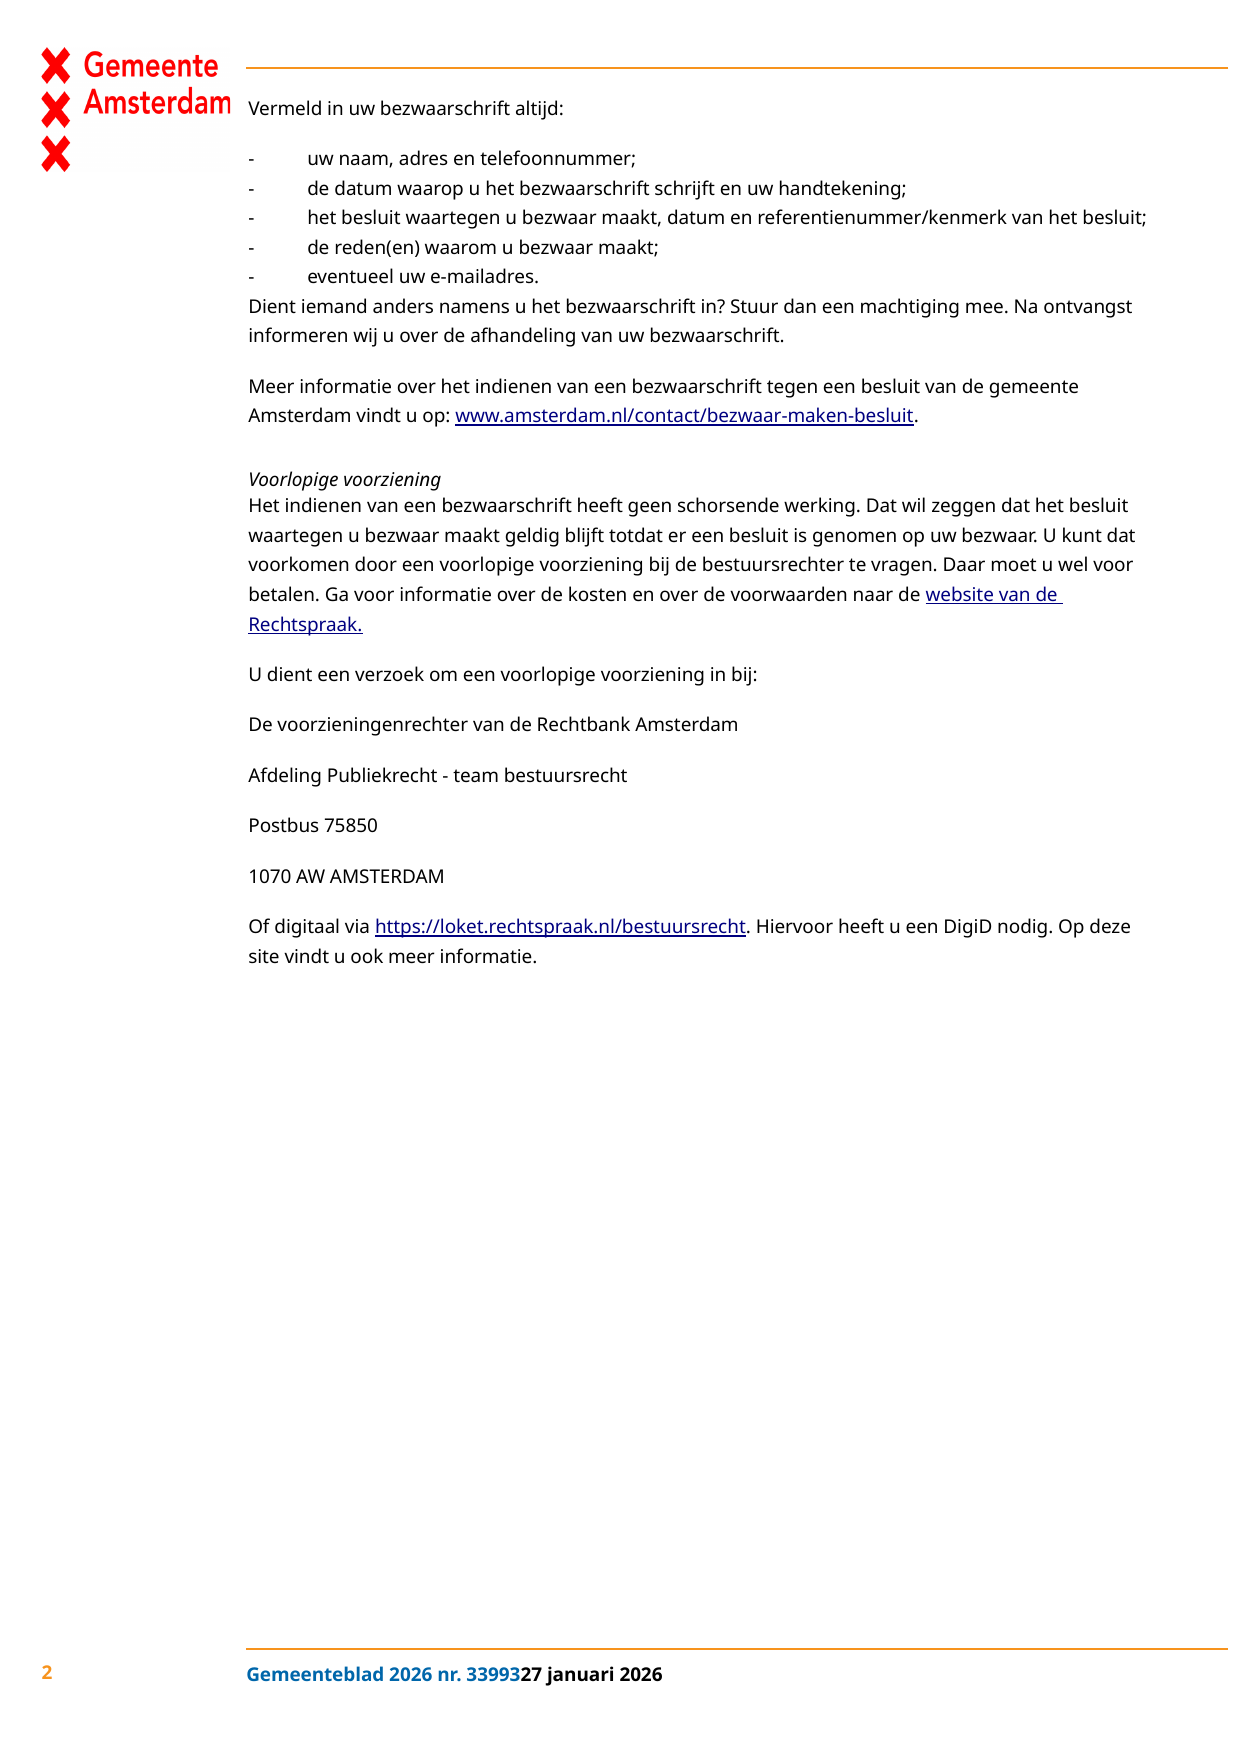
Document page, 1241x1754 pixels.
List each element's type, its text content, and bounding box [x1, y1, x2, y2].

text Postbus 75850 [248, 812, 1152, 838]
text 1070 AW AMSTERDAM [248, 863, 1152, 888]
text Dient iemand anders namens u het bezwaarschrift in? Stuur dan een machtiging mee. Na ontvangst informeren wij u over de afhandeling van uw bezwaarschrift. [248, 293, 1152, 348]
text Het indienen van een bezwaarschrift heeft geen schorsende werking. Dat wil zeggen dat het besluit waartegen u bezwaar maakt geldig blijft totdat er een besluit is genomen op uw bezwaar. U kunt dat voorkomen door een voorlopige voorziening bij de bestuursrechter te vragen. Daar moet u wel voor betalen. Ga voor informatie over de kosten en over de voorwaarden naar de website van de Rechtspraak. [248, 492, 1152, 636]
text U dient een verzoek om een voorlopige voorziening in bij: [248, 661, 1152, 687]
text Of digitaal via https://loket.rechtspraak.nl/bestuursrecht. Hiervoor heeft u een DigiD nodig. Op deze site vindt u ook meer informatie. [248, 913, 1152, 968]
list het besluit waartegen u bezwaar maakt, datum en referentienummer/kenmerk van het besluit; [248, 204, 1152, 230]
text Afdeling Publiekrecht - team bestuursrecht [248, 762, 1152, 788]
text Meer informatie over het indienen van een bezwaarschrift tegen een besluit van de gemeente Amsterdam vindt u op: www.amsterdam.nl/contact/bezwaar-maken-besluit. [248, 373, 1152, 428]
text De voorzieningenrechter van de Rechtbank Amsterdam [248, 712, 1152, 737]
list de reden(en) waarom u bezwaar maakt; [248, 234, 1152, 260]
list eventueel uw e-mailadres. [248, 263, 1152, 289]
text Vermeld in uw bezwaarschrift altijd: [248, 95, 1152, 121]
text Voorlopige voorziening [248, 467, 1152, 492]
list uw naam, adres en telefoonnummer; [248, 145, 1152, 171]
list de datum waarop u het bezwaarschrift schrijft en uw handtekening; [248, 175, 1152, 201]
picture [41, 47, 231, 172]
